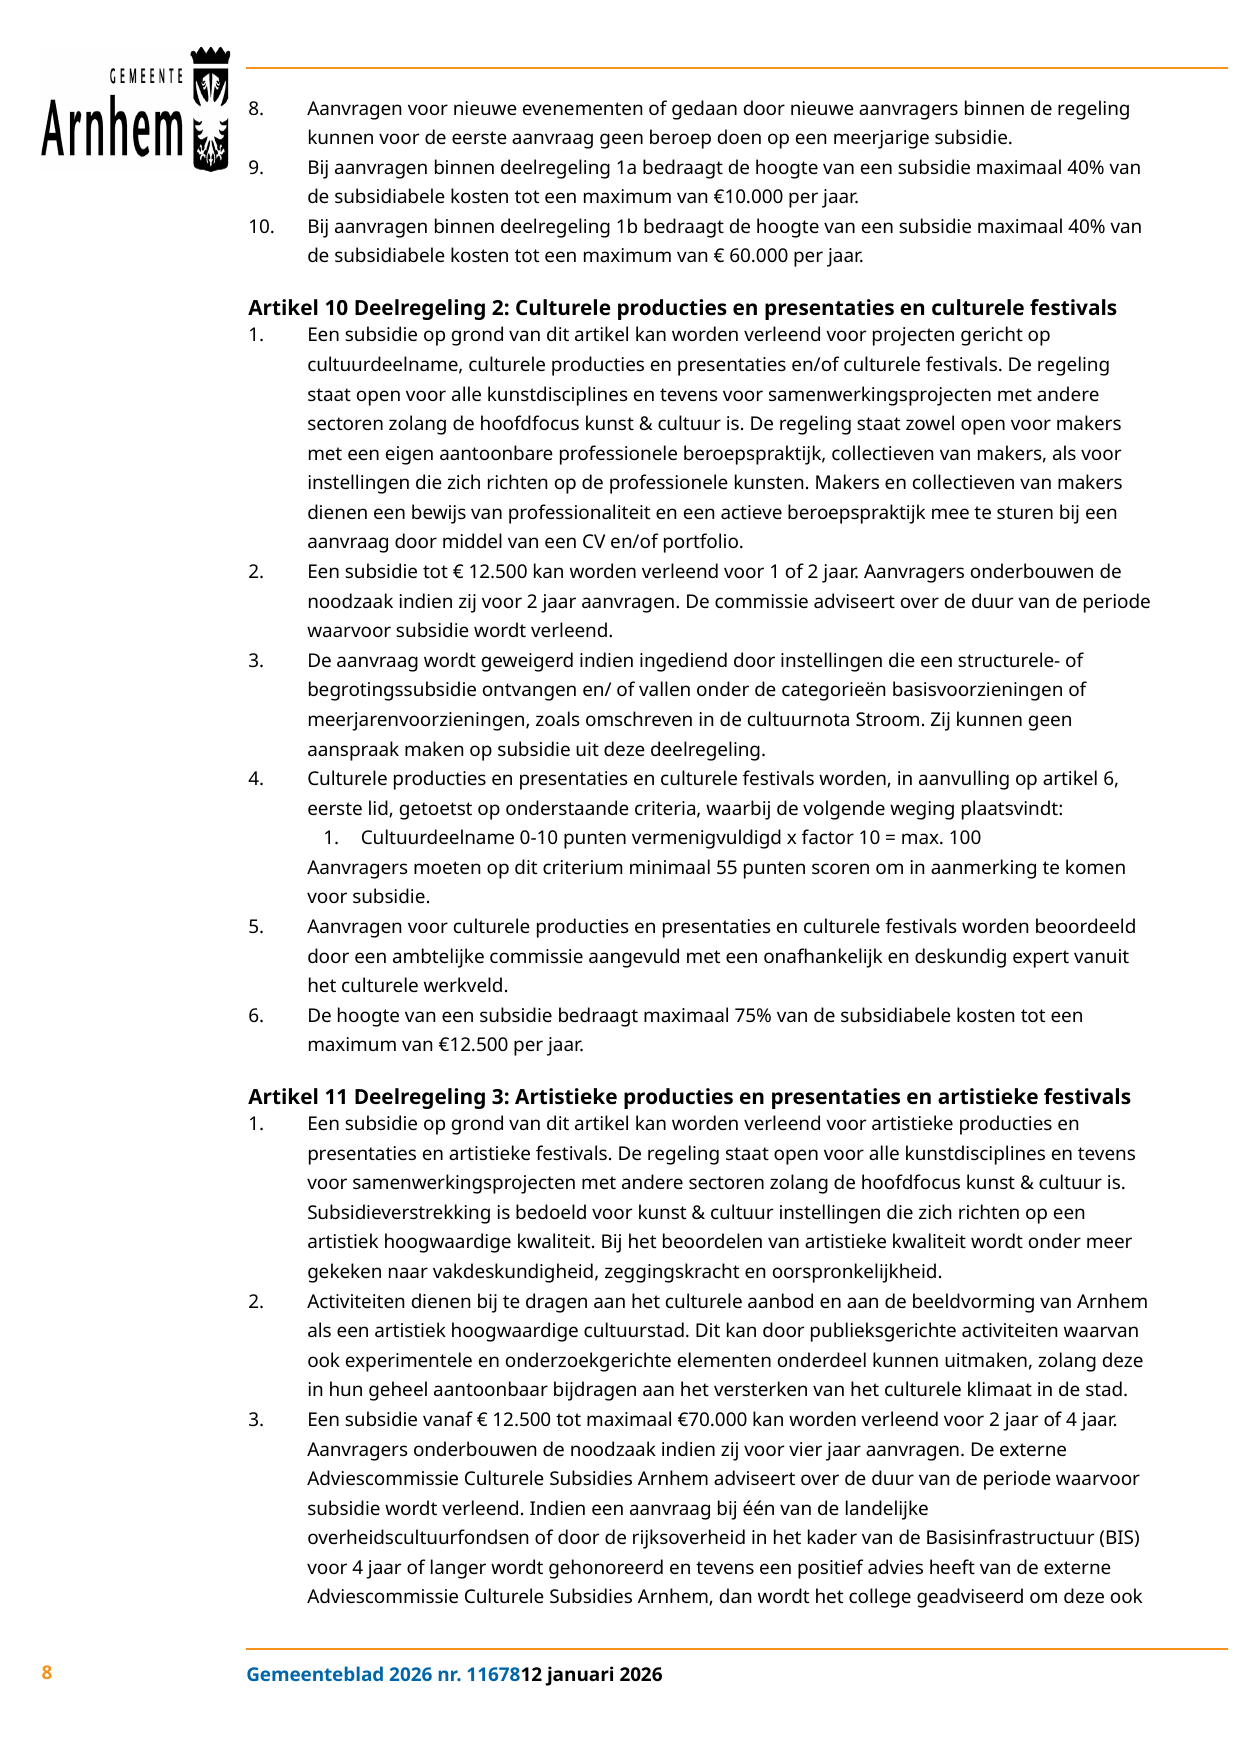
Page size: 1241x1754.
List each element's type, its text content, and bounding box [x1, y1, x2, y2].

list Culturele producties en presentaties en culturele festivals worden, in aanvulling op artikel 6, eerste lid, getoetst op onderstaande criteria, waarbij de volgende weging plaatsvindt: [248, 765, 1152, 821]
list Aanvragen voor culturele producties en presentaties en culturele festivals worden beoordeeld door een ambtelijke commissie aangevuld met een onafhankelijk en deskundig expert vanuit het culturele werkveld. [248, 913, 1152, 998]
list Een subsidie op grond van dit artikel kan worden verleend voor artistieke producties en presentaties en artistieke festivals. De regeling staat open voor alle kunstdisciplines en tevens voor samenwerkingsprojecten met andere sectoren zolang de hoofdfocus kunst & cultuur is. Subsidieverstrekking is bedoeld voor kunst & cultuur instellingen die zich richten op een artistiek hoogwaardige kwaliteit. Bij het beoordelen van artistieke kwaliteit wordt onder meer gekeken naar vakdeskundigheid, zeggingskracht en oorspronkelijkheid. [248, 1110, 1152, 1284]
text Artikel 10 Deelregeling 2: Culturele producties en presentaties en culturele festivals [248, 293, 1152, 322]
list Bij aanvragen binnen deelregeling 1a bedraagt de hoogte van een subsidie maximaal 40% van de subsidiabele kosten tot een maximum van €10.000 per jaar. [248, 154, 1152, 209]
text Artikel 11 Deelregeling 3: Artistieke producties en presentaties en artistieke festivals [248, 1082, 1152, 1110]
list Aanvragen voor nieuwe evenementen of gedaan door nieuwe aanvragers binnen de regeling kunnen voor de eerste aanvraag geen beroep doen op een meerjarige subsidie. [248, 95, 1152, 150]
list Een subsidie op grond van dit artikel kan worden verleend voor projecten gericht op cultuurdeelname, culturele producties en presentaties en/of culturele festivals. De regeling staat open voor alle kunstdisciplines en tevens voor samenwerkingsprojecten met andere sectoren zolang de hoofdfocus kunst & cultuur is. De regeling staat zowel open voor makers met een eigen aantoonbare professionele beroepspraktijk, collectieven van makers, als voor instellingen die zich richten op de professionele kunsten. Makers en collectieven van makers dienen een bewijs van professionaliteit en een actieve beroepspraktijk mee te sturen bij een aanvraag door middel van een CV en/of portfolio. [248, 322, 1152, 554]
list De hoogte van een subsidie bedraagt maximaal 75% van de subsidiabele kosten tot een maximum van €12.500 per jaar. [248, 1002, 1152, 1057]
list De aanvraag wordt geweigerd indien ingediend door instellingen die een structurele- of begrotingssubsidie ontvangen en/ of vallen onder de categorieën basisvoorzieningen of meerjarenvoorzieningen, zoals omschreven in de cultuurnota Stroom. Zij kunnen geen aanspraak maken op subsidie uit deze deelregeling. [248, 647, 1152, 761]
picture [41, 47, 231, 172]
list Aanvragers moeten op dit criterium minimaal 55 punten scoren om in aanmerking te komen voor subsidie. [248, 854, 1152, 909]
list Bij aanvragen binnen deelregeling 1b bedraagt de hoogte van een subsidie maximaal 40% van de subsidiabele kosten tot een maximum van € 60.000 per jaar. [248, 213, 1152, 268]
list Cultuurdeelname 0-10 punten vermenigvuldigd x factor 10 = max. 100 [323, 824, 1152, 850]
list Activiteiten dienen bij te dragen aan het culturele aanbod en aan de beeldvorming van Arnhem als een artistiek hoogwaardige cultuurstad. Dit kan door publieksgerichte activiteiten waarvan ook experimentele en onderzoekgerichte elementen onderdeel kunnen uitmaken, zolang deze in hun geheel aantoonbaar bijdragen aan het versterken van het culturele klimaat in de stad. [248, 1288, 1152, 1402]
list Een subsidie vanaf € 12.500 tot maximaal €70.000 kan worden verleend voor 2 jaar of 4 jaar. Aanvragers onderbouwen de noodzaak indien zij voor vier jaar aanvragen. De externe Adviescommissie Culturele Subsidies Arnhem adviseert over de duur van de periode waarvoor subsidie wordt verleend. Indien een aanvraag bij één van de landelijke overheidscultuurfondsen of door de rijksoverheid in het kader van de Basisinfrastructuur (BIS) voor 4 jaar of langer wordt gehonoreerd en tevens een positief advies heeft van de externe Adviescommissie Culturele Subsidies Arnhem, dan wordt het college geadviseerd om deze ook [248, 1406, 1152, 1609]
list Een subsidie tot € 12.500 kan worden verleend voor 1 of 2 jaar. Aanvragers onderbouwen de noodzaak indien zij voor 2 jaar aanvragen. De commissie adviseert over de duur van de periode waarvoor subsidie wordt verleend. [248, 558, 1152, 643]
